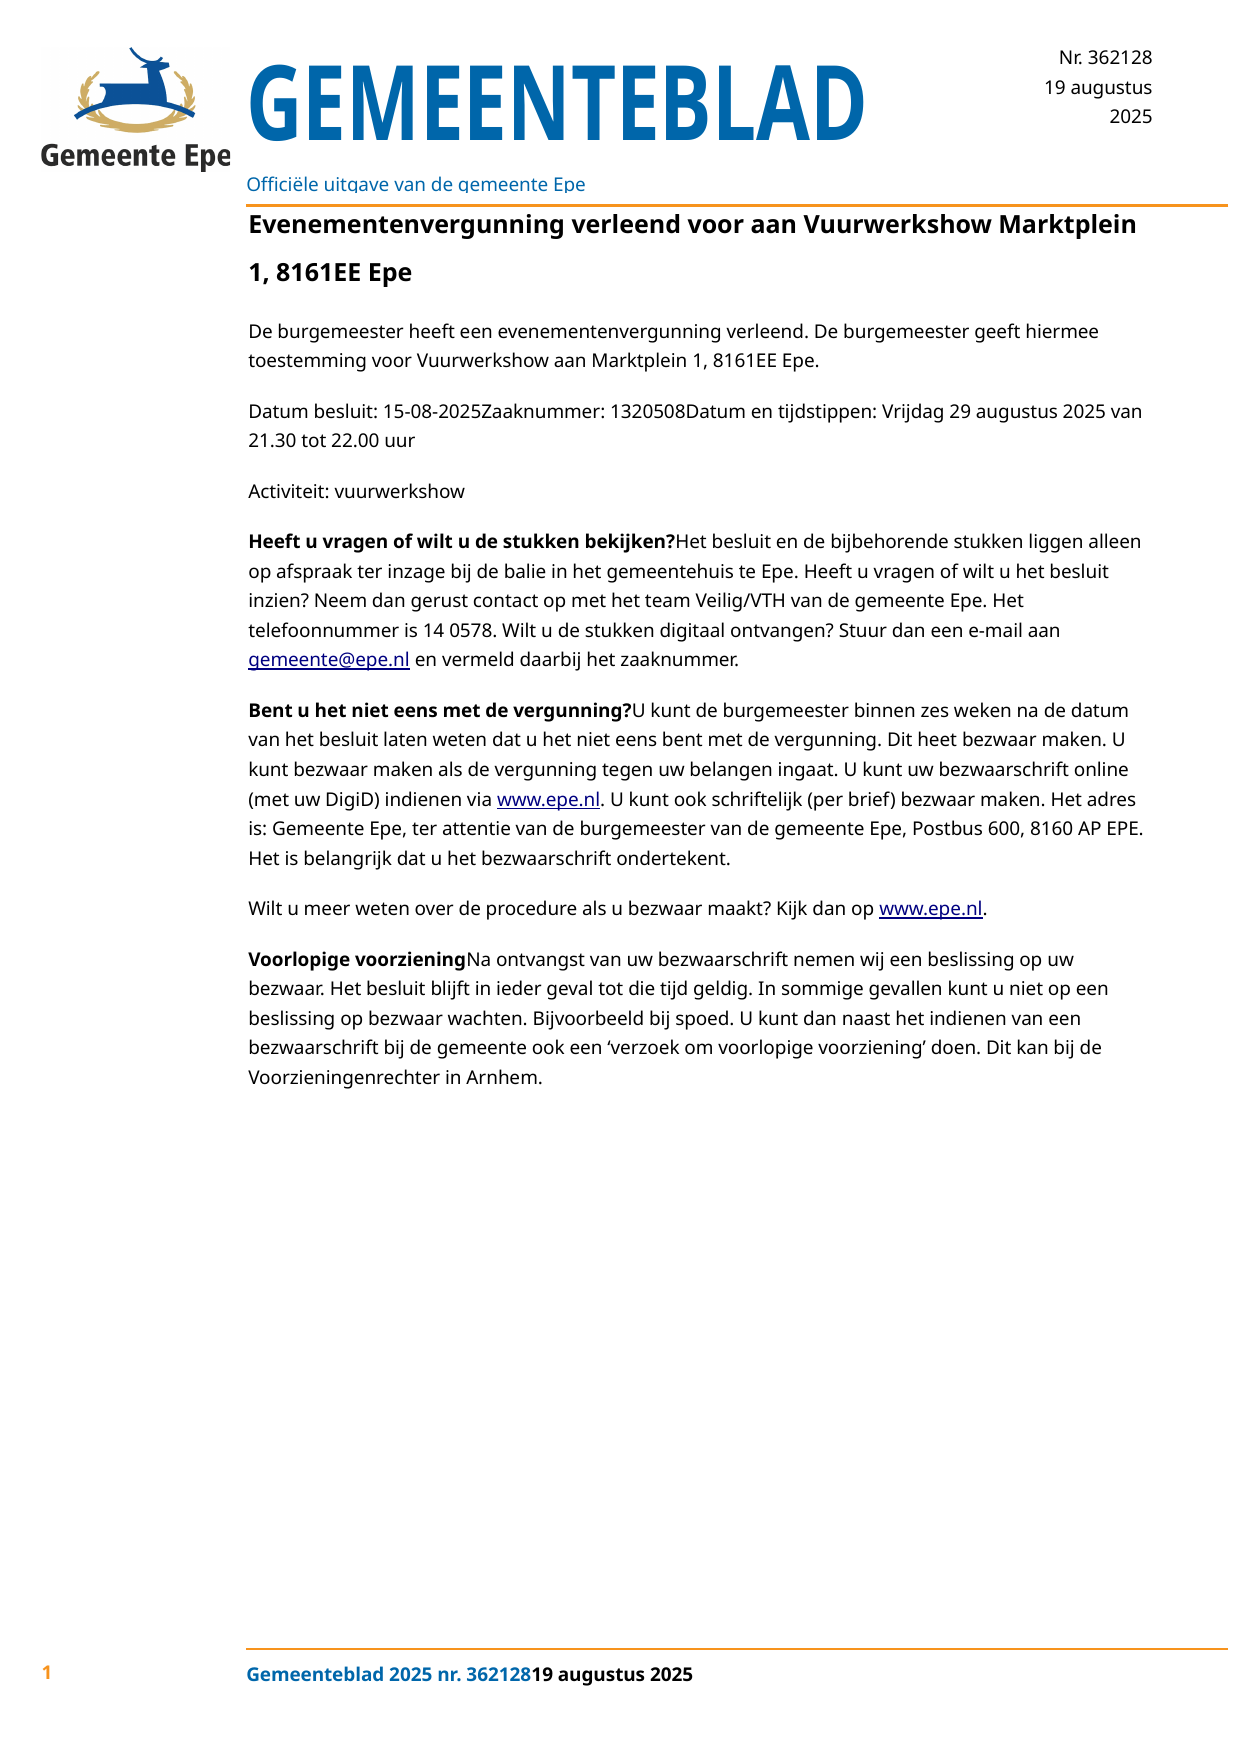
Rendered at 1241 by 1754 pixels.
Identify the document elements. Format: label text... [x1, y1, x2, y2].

picture [41, 47, 231, 172]
text De burgemeester heeft een evenementenvergunning verleend. De burgemeester geeft hiermee toestemming voor Vuurwerkshow aan Marktplein 1, 8161EE Epe. [248, 318, 1152, 373]
text Wilt u meer weten over de procedure als u bezwaar maakt? Kijk dan op www.epe.nl. [248, 895, 1152, 921]
text Heeft u vragen of wilt u de stukken bekijken?Het besluit en de bijbehorende stukken liggen alleen op afspraak ter inzage bij de balie in het gemeentehuis te Epe. Heeft u vragen of wilt u het besluit inzien? Neem dan gerust contact op met het team Veilig/VTH van de gemeente Epe. Het telefoonnummer is 14 0578. Wilt u de stukken digitaal ontvangen? Stuur dan een e-mail aan gemeente@epe.nl en vermeld daarbij het zaaknummer. [248, 528, 1152, 672]
text Bent u het niet eens met de vergunning?U kunt de burgemeester binnen zes weken na de datum van het besluit laten weten dat u het niet eens bent met de vergunning. Dit heet bezwaar maken. U kunt bezwaar maken als de vergunning tegen uw belangen ingaat. U kunt uw bezwaarschrift online (met uw DigiD) indienen via www.epe.nl. U kunt ook schriftelijk (per brief) bezwaar maken. Het adres is: Gemeente Epe, ter attentie van de burgemeester van de gemeente Epe, Postbus 600, 8160 AP EPE. Het is belangrijk dat u het bezwaarschrift ondertekent. [248, 697, 1152, 871]
text Evenementenvergunning verleend voor aan Vuurwerkshow Marktplein 1, 8161EE Epe [248, 207, 1152, 288]
text Datum besluit: 15-08-2025Zaaknummer: 1320508Datum en tijdstippen: Vrijdag 29 augustus 2025 van 21.30 tot 22.00 uur [248, 398, 1152, 453]
text Voorlopige voorzieningNa ontvangst van uw bezwaarschrift nemen wij een beslissing op uw bezwaar. Het besluit blijft in ieder geval tot die tijd geldig. In sommige gevallen kunt u niet op een beslissing op bezwaar wachten. Bijvoorbeeld bij spoed. U kunt dan naast het indienen van een bezwaarschrift bij de gemeente ook een ‘verzoek om voorlopige voorziening’ doen. Dit kan bij de Voorzieningenrechter in Arnhem. [248, 946, 1152, 1090]
text Activiteit: vuurwerkshow [248, 478, 1152, 504]
